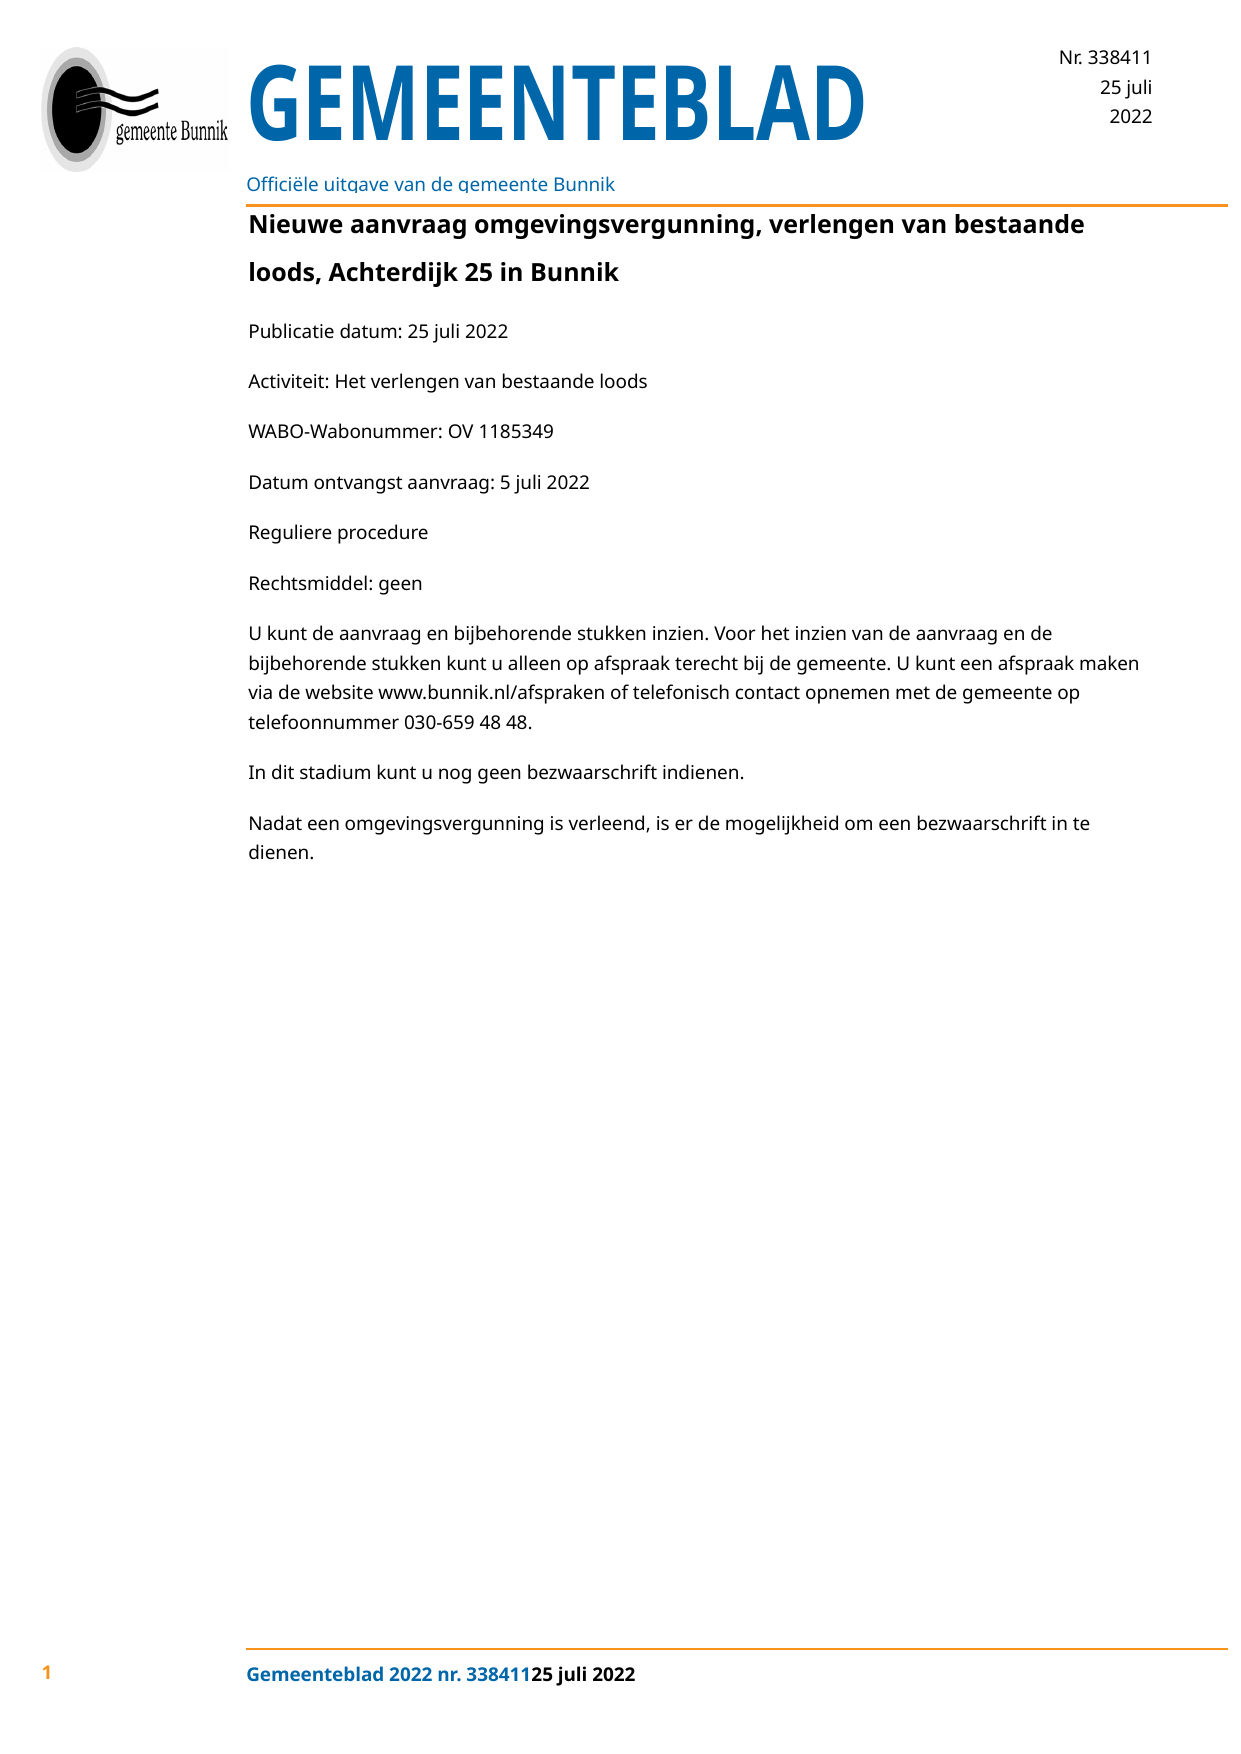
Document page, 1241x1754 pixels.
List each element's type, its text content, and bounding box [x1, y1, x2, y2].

text Nieuwe aanvraag omgevingsvergunning, verlengen van bestaande loods, Achterdijk 25 in Bunnik [248, 207, 1152, 288]
text Rechtsmiddel: geen [248, 570, 1152, 596]
picture [41, 47, 231, 172]
text Activiteit: Het verlengen van bestaande loods [248, 368, 1152, 394]
text Datum ontvangst aanvraag: 5 juli 2022 [248, 469, 1152, 495]
text Nadat een omgevingsvergunning is verleend, is er de mogelijkheid om een bezwaarschrift in te dienen. [248, 810, 1152, 865]
text Reguliere procedure [248, 519, 1152, 545]
text Publicatie datum: 25 juli 2022 [248, 318, 1152, 344]
text U kunt de aanvraag en bijbehorende stukken inzien. Voor het inzien van de aanvraag en de bijbehorende stukken kunt u alleen op afspraak terecht bij de gemeente. U kunt een afspraak maken via de website www.bunnik.nl/afspraken of telefonisch contact opnemen met de gemeente op telefoonnummer 030-659 48 48. [248, 620, 1152, 735]
text WABO-Wabonummer: OV 1185349 [248, 419, 1152, 444]
text In dit stadium kunt u nog geen bezwaarschrift indienen. [248, 759, 1152, 785]
